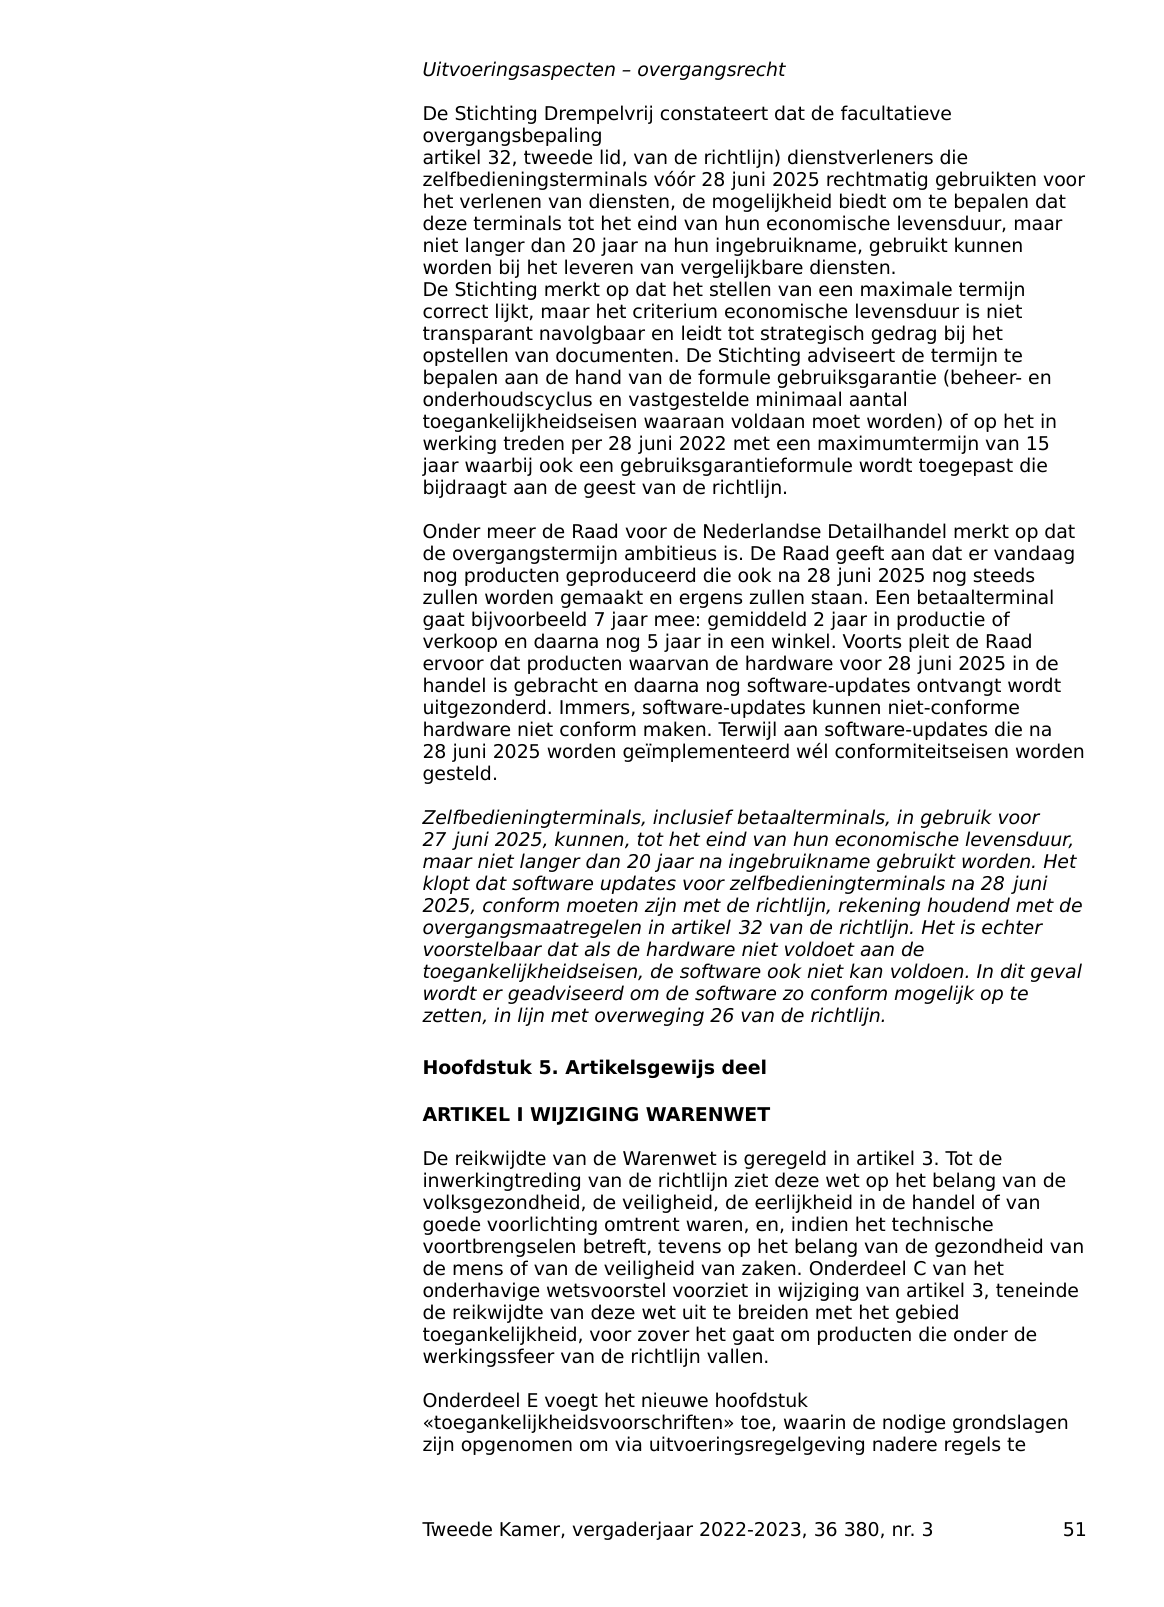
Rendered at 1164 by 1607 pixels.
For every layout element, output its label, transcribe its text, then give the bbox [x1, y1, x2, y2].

text De Stichting merkt op dat het stellen van een maximale termijn correct lijkt, maar het criterium economische levensduur is niet transparant navolgbaar en leidt tot strategisch gedrag bij het opstellen van documenten. De Stichting adviseert de termijn te bepalen aan de hand van de formule gebruiksgarantie (beheer- en onderhoudscyclus en vastgestelde minimaal aantal toegankelijkheidseisen waaraan voldaan moet worden) of op het in werking treden per 28 juni 2022 met een maximumtermijn van 15 jaar waarbij ook een gebruiksgarantieformule wordt toegepast die bijdraagt aan de geest van de richtlijn. [422, 279, 1087, 499]
subtitle Uitvoeringsaspecten – overgangsrecht [422, 59, 1087, 81]
subtitle ARTIKEL I WIJZIGING WARENWET [422, 1104, 1087, 1126]
text De Stichting Drempelvrij constateert dat de facultatieve overgangsbepaling [422, 103, 1087, 147]
text De reikwijdte van de Warenwet is geregeld in artikel 3. Tot de inwerkingtreding van de richtlijn ziet deze wet op het belang van de volksgezondheid, de veiligheid, de eerlijkheid in de handel of van goede voorlichting omtrent waren, en, indien het technische voortbrengselen betreft, tevens op het belang van de gezondheid van de mens of van de veiligheid van zaken. Onderdeel C van het onderhavige wetsvoorstel voorziet in wijziging van artikel 3, teneinde de reikwijdte van deze wet uit te breiden met het gebied toegankelijkheid, voor zover het gaat om producten die onder de werkingssfeer van de richtlijn vallen. [422, 1148, 1087, 1368]
text Onderdeel E voegt het nieuwe hoofdstuk «toegankelijkheidsvoorschriften» toe, waarin de nodige grondslagen zijn opgenomen om via uitvoeringsregelgeving nadere regels te [422, 1390, 1087, 1456]
text artikel 32, tweede lid, van de richtlijn) dienstverleners die zelfbedieningsterminals vóór 28 juni 2025 rechtmatig gebruikten voor het verlenen van diensten, de mogelijkheid biedt om te bepalen dat deze terminals tot het eind van hun economische levensduur, maar niet langer dan 20 jaar na hun ingebruikname, gebruikt kunnen worden bij het leveren van vergelijkbare diensten. [422, 147, 1087, 279]
text Onder meer de Raad voor de Nederlandse Detailhandel merkt op dat de overgangstermijn ambitieus is. De Raad geeft aan dat er vandaag nog producten geproduceerd die ook na 28 juni 2025 nog steeds zullen worden gemaakt en ergens zullen staan. Een betaalterminal gaat bijvoorbeeld 7 jaar mee: gemiddeld 2 jaar in productie of verkoop en daarna nog 5 jaar in een winkel. Voorts pleit de Raad ervoor dat producten waarvan de hardware voor 28 juni 2025 in de handel is gebracht en daarna nog software-updates ontvangt wordt uitgezonderd. Immers, software-updates kunnen niet-conforme hardware niet conform maken. Terwijl aan software-updates die na 28 juni 2025 worden geïmplementeerd wél conformiteitseisen worden gesteld. [422, 521, 1087, 785]
subtitle Hoofdstuk 5. Artikelsgewijs deel [422, 1057, 1087, 1079]
text Zelfbedieningterminals, inclusief betaalterminals, in gebruik voor 27 juni 2025, kunnen, tot het eind van hun economische levensduur, maar niet langer dan 20 jaar na ingebruikname gebruikt worden. Het klopt dat software updates voor zelfbedieningterminals na 28 juni 2025, conform moeten zijn met de richtlijn, rekening houdend met de overgangsmaatregelen in artikel 32 van de richtlijn. Het is echter voorstelbaar dat als de hardware niet voldoet aan de toegankelijkheidseisen, de software ook niet kan voldoen. In dit geval wordt er geadviseerd om de software zo conform mogelijk op te zetten, in lijn met overweging 26 van de richtlijn. [422, 807, 1087, 1027]
